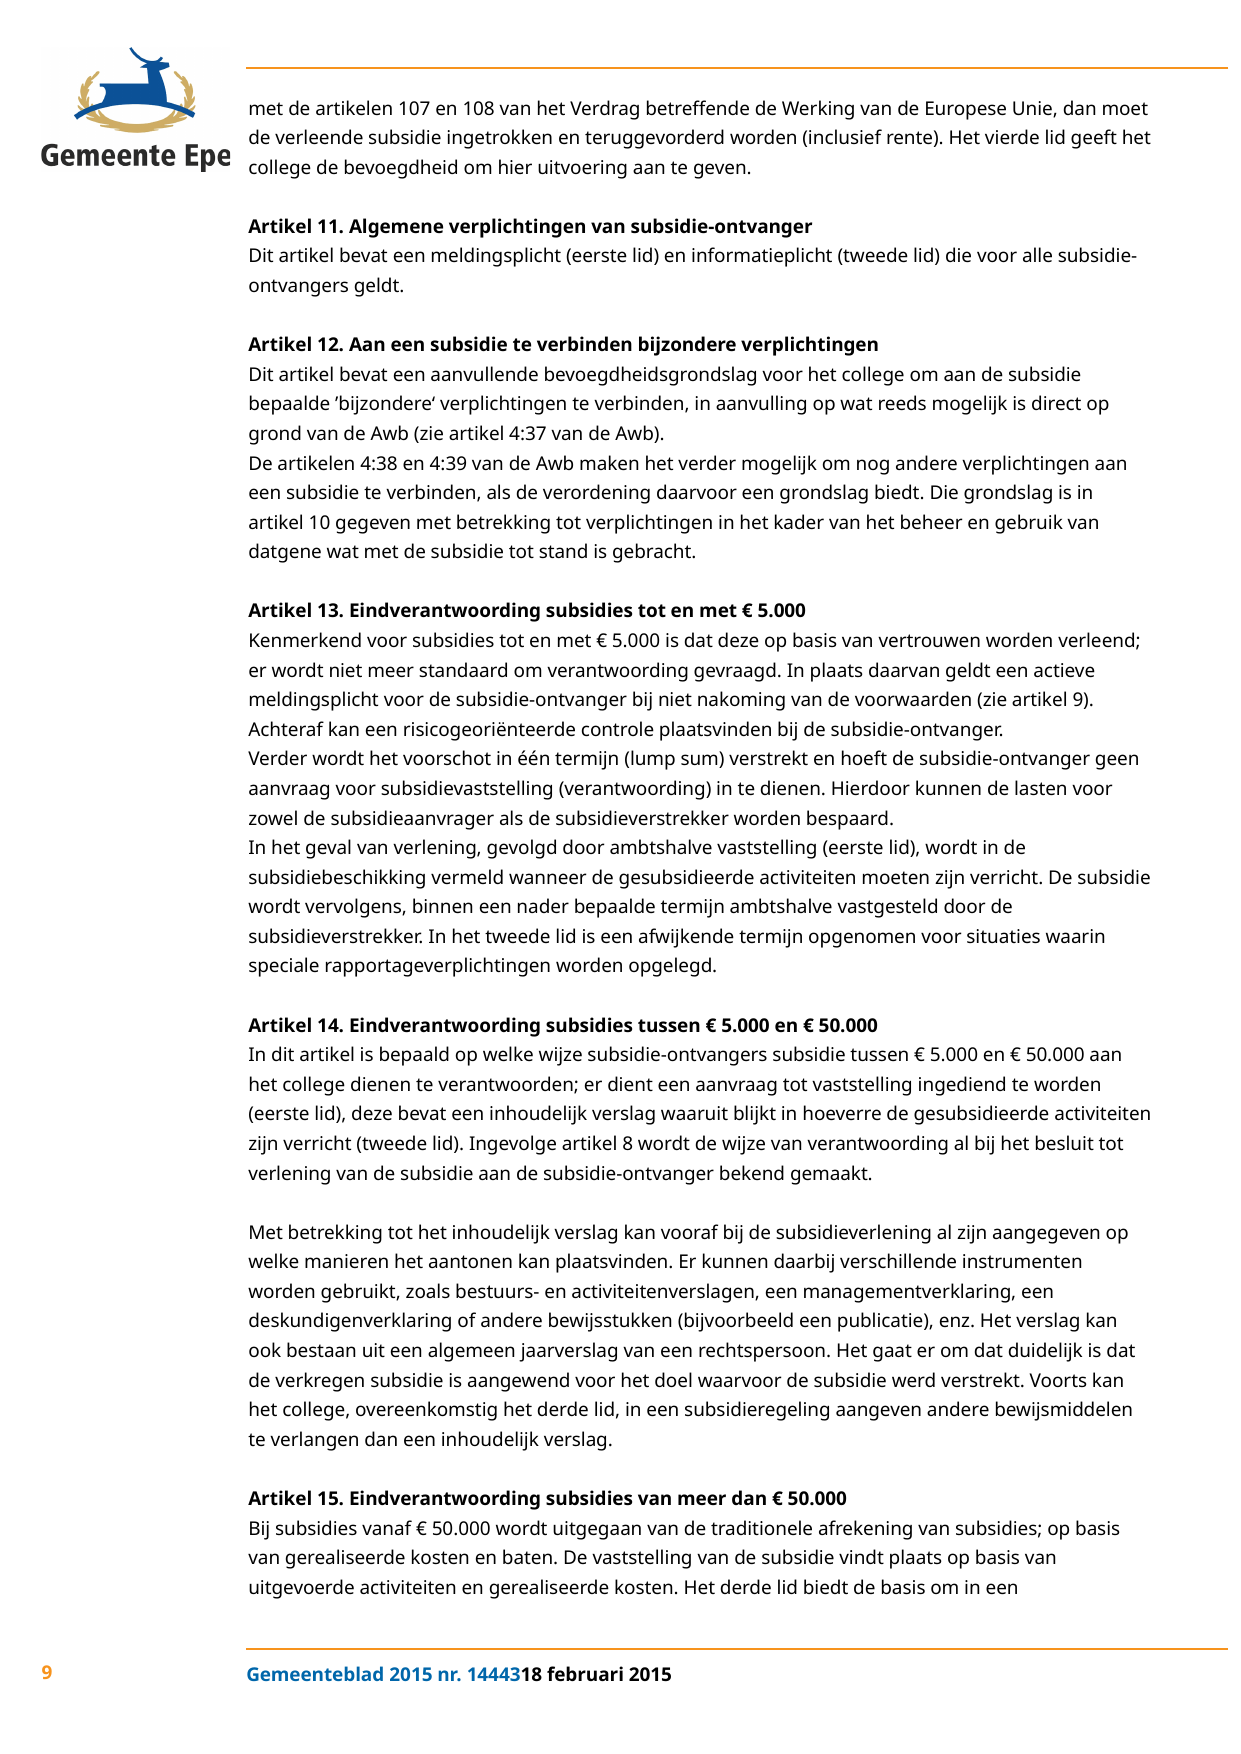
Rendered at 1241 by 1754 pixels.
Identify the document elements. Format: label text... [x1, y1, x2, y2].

text Dit artikel bevat een meldingsplicht (eerste lid) en informatieplicht (tweede lid) die voor alle subsidie-ontvangers geldt. [248, 243, 1152, 298]
text In dit artikel is bepaald op welke wijze subsidie-ontvangers subsidie tussen € 5.000 en € 50.000 aan het college dienen te verantwoorden; er dient een aanvraag tot vaststelling ingediend te worden (eerste lid), deze bevat een inhoudelijk verslag waaruit blijkt in hoeverre de gesubsidieerde activiteiten zijn verricht (tweede lid). Ingevolge artikel 8 wordt de wijze van verantwoording al bij het besluit tot verlening van de subsidie aan de subsidie-ontvanger bekend gemaakt. [248, 1041, 1152, 1186]
text Artikel 15. Eindverantwoording subsidies van meer dan € 50.000 [248, 1485, 1152, 1511]
text Kenmerkend voor subsidies tot en met € 5.000 is dat deze op basis van vertrouwen worden verleend; er wordt niet meer standaard om verantwoording gevraagd. In plaats daarvan geldt een actieve meldingsplicht voor de subsidie-ontvanger bij niet nakoming van de voorwaarden (zie artikel 9). Achteraf kan een risicogeoriënteerde controle plaatsvinden bij de subsidie-ontvanger. [248, 627, 1152, 742]
picture [41, 47, 231, 172]
text Artikel 12. Aan een subsidie te verbinden bijzondere verplichtingen [248, 331, 1152, 357]
text Met betrekking tot het inhoudelijk verslag kan vooraf bij de subsidieverlening al zijn aangegeven op welke manieren het aantonen kan plaatsvinden. Er kunnen daarbij verschillende instrumenten worden gebruikt, zoals bestuurs- en activiteitenverslagen, een managementverklaring, een deskundigenverklaring of andere bewijsstukken (bijvoorbeeld een publicatie), enz. Het verslag kan ook bestaan uit een algemeen jaarverslag van een rechtspersoon. Het gaat er om dat duidelijk is dat de verkregen subsidie is aangewend voor het doel waarvoor de subsidie werd verstrekt. Voorts kan het college, overeenkomstig het derde lid, in een subsidieregeling aangeven andere bewijsmiddelen te verlangen dan een inhoudelijk verslag. [248, 1219, 1152, 1452]
text Artikel 13. Eindverantwoording subsidies tot en met € 5.000 [248, 598, 1152, 623]
text De artikelen 4:38 en 4:39 van de Awb maken het verder mogelijk om nog andere verplichtingen aan een subsidie te verbinden, als de verordening daarvoor een grondslag biedt. Die grondslag is in artikel 10 gegeven met betrekking tot verplichtingen in het kader van het beheer en gebruik van datgene wat met de subsidie tot stand is gebracht. [248, 450, 1152, 564]
text Bij subsidies vanaf € 50.000 wordt uitgegaan van de traditionele afrekening van subsidies; op basis van gerealiseerde kosten en baten. De vaststelling van de subsidie vindt plaats op basis van uitgevoerde activiteiten en gerealiseerde kosten. Het derde lid biedt de basis om in een [248, 1515, 1152, 1600]
text Artikel 14. Eindverantwoording subsidies tussen € 5.000 en € 50.000 [248, 1012, 1152, 1038]
text Artikel 11. Algemene verplichtingen van subsidie-ontvanger [248, 213, 1152, 239]
text In het geval van verlening, gevolgd door ambtshalve vaststelling (eerste lid), wordt in de subsidiebeschikking vermeld wanneer de gesubsidieerde activiteiten moeten zijn verricht. De subsidie wordt vervolgens, binnen een nader bepaalde termijn ambtshalve vastgesteld door de subsidieverstrekker. In het tweede lid is een afwijkende termijn opgenomen voor situaties waarin speciale rapportageverplichtingen worden opgelegd. [248, 834, 1152, 978]
text Verder wordt het voorschot in één termijn (lump sum) verstrekt en hoeft de subsidie-ontvanger geen aanvraag voor subsidievaststelling (verantwoording) in te dienen. Hierdoor kunnen de lasten voor zowel de subsidieaanvrager als de subsidieverstrekker worden bespaard. [248, 746, 1152, 831]
text met de artikelen 107 en 108 van het Verdrag betreffende de Werking van de Europese Unie, dan moet de verleende subsidie ingetrokken en teruggevorderd worden (inclusief rente). Het vierde lid geeft het college de bevoegdheid om hier uitvoering aan te geven. [248, 95, 1152, 180]
text Dit artikel bevat een aanvullende bevoegdheidsgrondslag voor het college om aan de subsidie bepaalde ’bijzondere‘ verplichtingen te verbinden, in aanvulling op wat reeds mogelijk is direct op grond van de Awb (zie artikel 4:37 van de Awb). [248, 361, 1152, 446]
